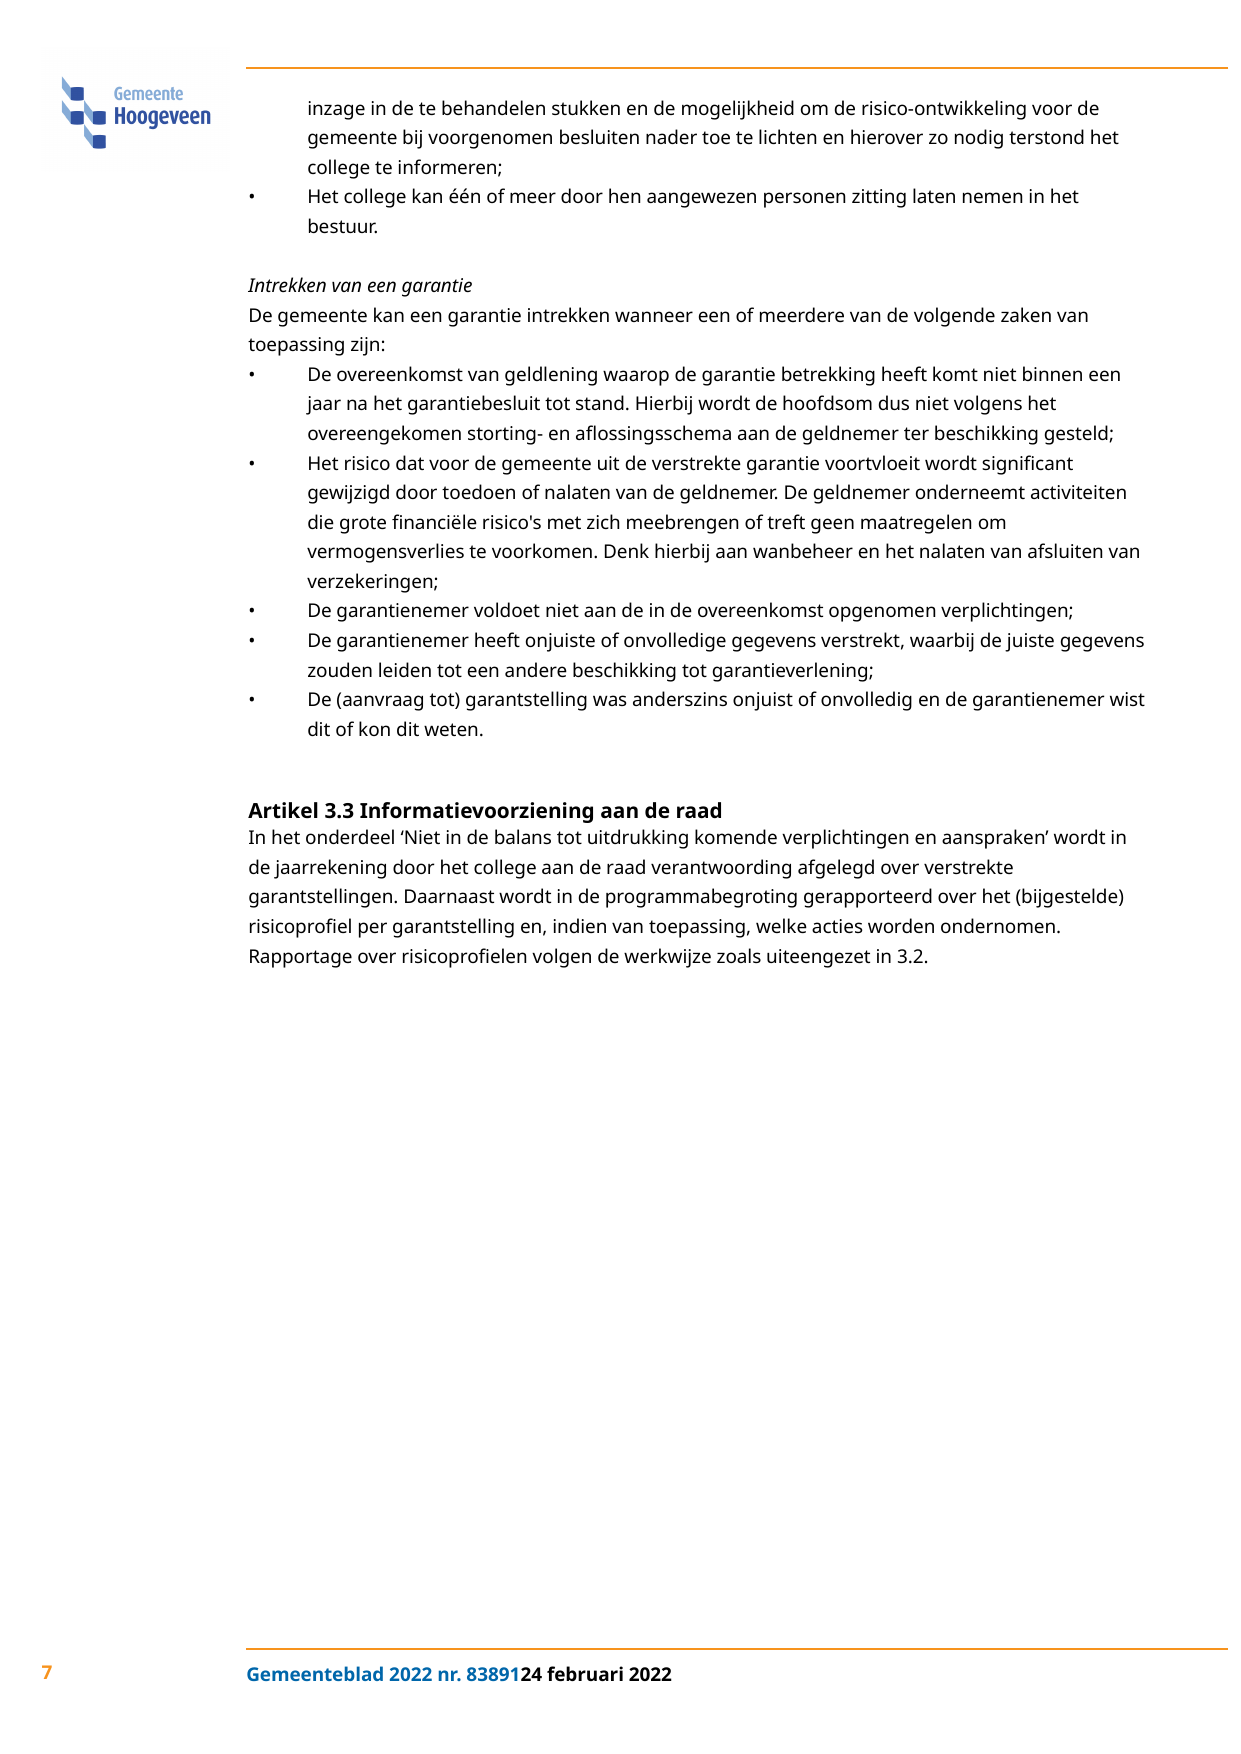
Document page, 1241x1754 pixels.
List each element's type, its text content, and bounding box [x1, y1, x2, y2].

text In het onderdeel ‘Niet in de balans tot uitdrukking komende verplichtingen en aanspraken’ wordt in de jaarrekening door het college aan de raad verantwoording afgelegd over verstrekte garantstellingen. Daarnaast wordt in de programmabegroting gerapporteerd over het (bijgestelde) risicoprofiel per garantstelling en, indien van toepassing, welke acties worden ondernomen. Rapportage over risicoprofielen volgen de werkwijze zoals uiteengezet in 3.2. [248, 824, 1152, 968]
picture [41, 47, 231, 172]
list De (aanvraag tot) garantstelling was anderszins onjuist of onvolledig en de garantienemer wist dit of kon dit weten. [248, 686, 1152, 742]
list De garantienemer heeft onjuiste of onvolledige gegevens verstrekt, waarbij de juiste gegevens zouden leiden tot een andere beschikking tot garantieverlening; [248, 627, 1152, 683]
text De gemeente kan een garantie intrekken wanneer een of meerdere van de volgende zaken van toepassing zijn: [248, 302, 1152, 357]
list Het college kan één of meer door hen aangewezen personen zitting laten nemen in het bestuur. [248, 183, 1152, 239]
list De garantienemer voldoet niet aan de in de overeenkomst opgenomen verplichtingen; [248, 598, 1152, 623]
list De overeenkomst van geldlening waarop de garantie betrekking heeft komt niet binnen een jaar na het garantiebesluit tot stand. Hierbij wordt de hoofdsom dus niet volgens het overeengekomen storting- en aflossingsschema aan de geldnemer ter beschikking gesteld; [248, 361, 1152, 446]
list Het risico dat voor de gemeente uit de verstrekte garantie voortvloeit wordt significant gewijzigd door toedoen of nalaten van de geldnemer. De geldnemer onderneemt activiteiten die grote financiële risico's met zich meebrengen of treft geen maatregelen om vermogensverlies te voorkomen. Denk hierbij aan wanbeheer en het nalaten van afsluiten van verzekeringen; [248, 450, 1152, 594]
list inzage in de te behandelen stukken en de mogelijkheid om de risico-ontwikkeling voor de gemeente bij voorgenomen besluiten nader toe te lichten en hierover zo nodig terstond het college te informeren; [248, 95, 1152, 180]
text Artikel 3.3 Informatievoorziening aan de raad [248, 796, 1152, 824]
text Intrekken van een garantie [248, 272, 1152, 298]
